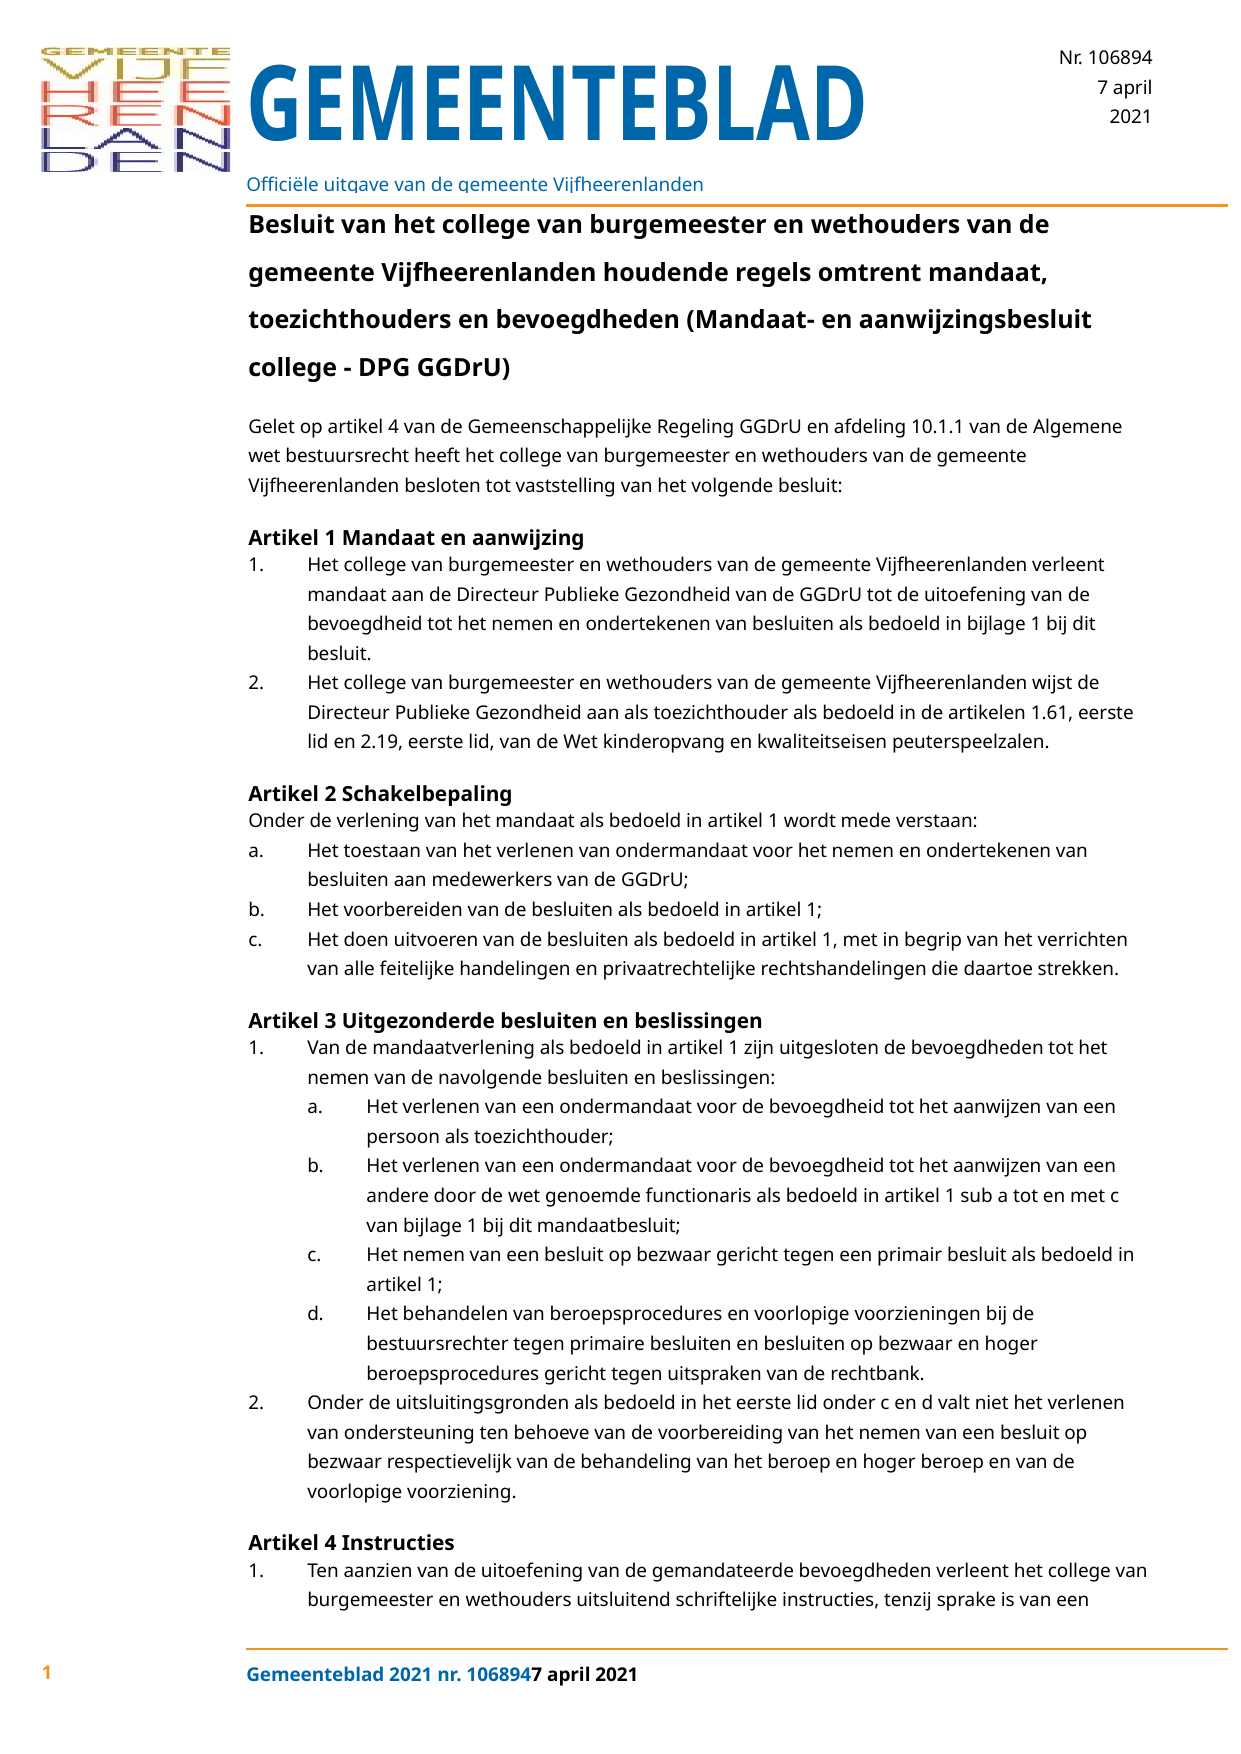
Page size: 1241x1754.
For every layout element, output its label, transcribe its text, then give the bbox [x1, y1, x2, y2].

list Het toestaan van het verlenen van ondermandaat voor het nemen en ondertekenen van besluiten aan medewerkers van de GGDrU; [248, 837, 1152, 892]
list Het college van burgemeester en wethouders van de gemeente Vijfheerenlanden verleent mandaat aan de Directeur Publieke Gezondheid van de GGDrU tot de uitoefening van de bevoegdheid tot het nemen en ondertekenen van besluiten als bedoeld in bijlage 1 bij dit besluit. [248, 551, 1152, 666]
text Artikel 1 Mandaat en aanwijzing [248, 523, 1152, 551]
list Het verlenen van een ondermandaat voor de bevoegdheid tot het aanwijzen van een andere door de wet genoemde functionaris als bedoeld in artikel 1 sub a tot en met c van bijlage 1 bij dit mandaatbesluit; [307, 1153, 1152, 1237]
text Artikel 4 Instructies [248, 1528, 1152, 1557]
list Het doen uitvoeren van de besluiten als bedoeld in artikel 1, met in begrip van het verrichten van alle feitelijke handelingen en privaatrechtelijke rechtshandelingen die daartoe strekken. [248, 926, 1152, 981]
list Het voorbereiden van de besluiten als bedoeld in artikel 1; [248, 896, 1152, 922]
list Het college van burgemeester en wethouders van de gemeente Vijfheerenlanden wijst de Directeur Publieke Gezondheid aan als toezichthouder als bedoeld in de artikelen 1.61, eerste lid en 2.19, eerste lid, van de Wet kinderopvang en kwaliteitseisen peuterspeelzalen. [248, 669, 1152, 754]
list Het verlenen van een ondermandaat voor de bevoegdheid tot het aanwijzen van een persoon als toezichthouder; [307, 1093, 1152, 1149]
list Onder de uitsluitingsgronden als bedoeld in het eerste lid onder c en d valt niet het verlenen van ondersteuning ten behoeve van de voorbereiding van het nemen van een besluit op bezwaar respectievelijk van de behandeling van het beroep en hoger beroep en van de voorlopige voorziening. [248, 1389, 1152, 1504]
list Ten aanzien van de uitoefening van de gemandateerde bevoegdheden verleent het college van burgemeester en wethouders uitsluitend schriftelijke instructies, tenzij sprake is van een [248, 1557, 1152, 1612]
text Onder de verlening van het mandaat als bedoeld in artikel 1 wordt mede verstaan: [248, 807, 1152, 833]
text Artikel 3 Uitgezonderde besluiten en beslissingen [248, 1006, 1152, 1034]
list Het nemen van een besluit op bezwaar gericht tegen een primair besluit als bedoeld in artikel 1; [307, 1241, 1152, 1297]
text Besluit van het college van burgemeester en wethouders van de gemeente Vijfheerenlanden houdende regels omtrent mandaat, toezichthouders en bevoegdheden (Mandaat- en aanwijzingsbesluit college - DPG GGDrU) [248, 207, 1152, 384]
picture [41, 47, 231, 172]
list Van de mandaatverlening als bedoeld in artikel 1 zijn uitgesloten de bevoegdheden tot het nemen van de navolgende besluiten en beslissingen: [248, 1034, 1152, 1089]
text Artikel 2 Schakelbepaling [248, 779, 1152, 807]
list Het behandelen van beroepsprocedures en voorlopige voorzieningen bij de bestuursrechter tegen primaire besluiten en besluiten op bezwaar en hoger beroepsprocedures gericht tegen uitspraken van de rechtbank. [307, 1301, 1152, 1385]
text Gelet op artikel 4 van de Gemeenschappelijke Regeling GGDrU en afdeling 10.1.1 van de Algemene wet bestuursrecht heeft het college van burgemeester en wethouders van de gemeente Vijfheerenlanden besloten tot vaststelling van het volgende besluit: [248, 413, 1152, 498]
